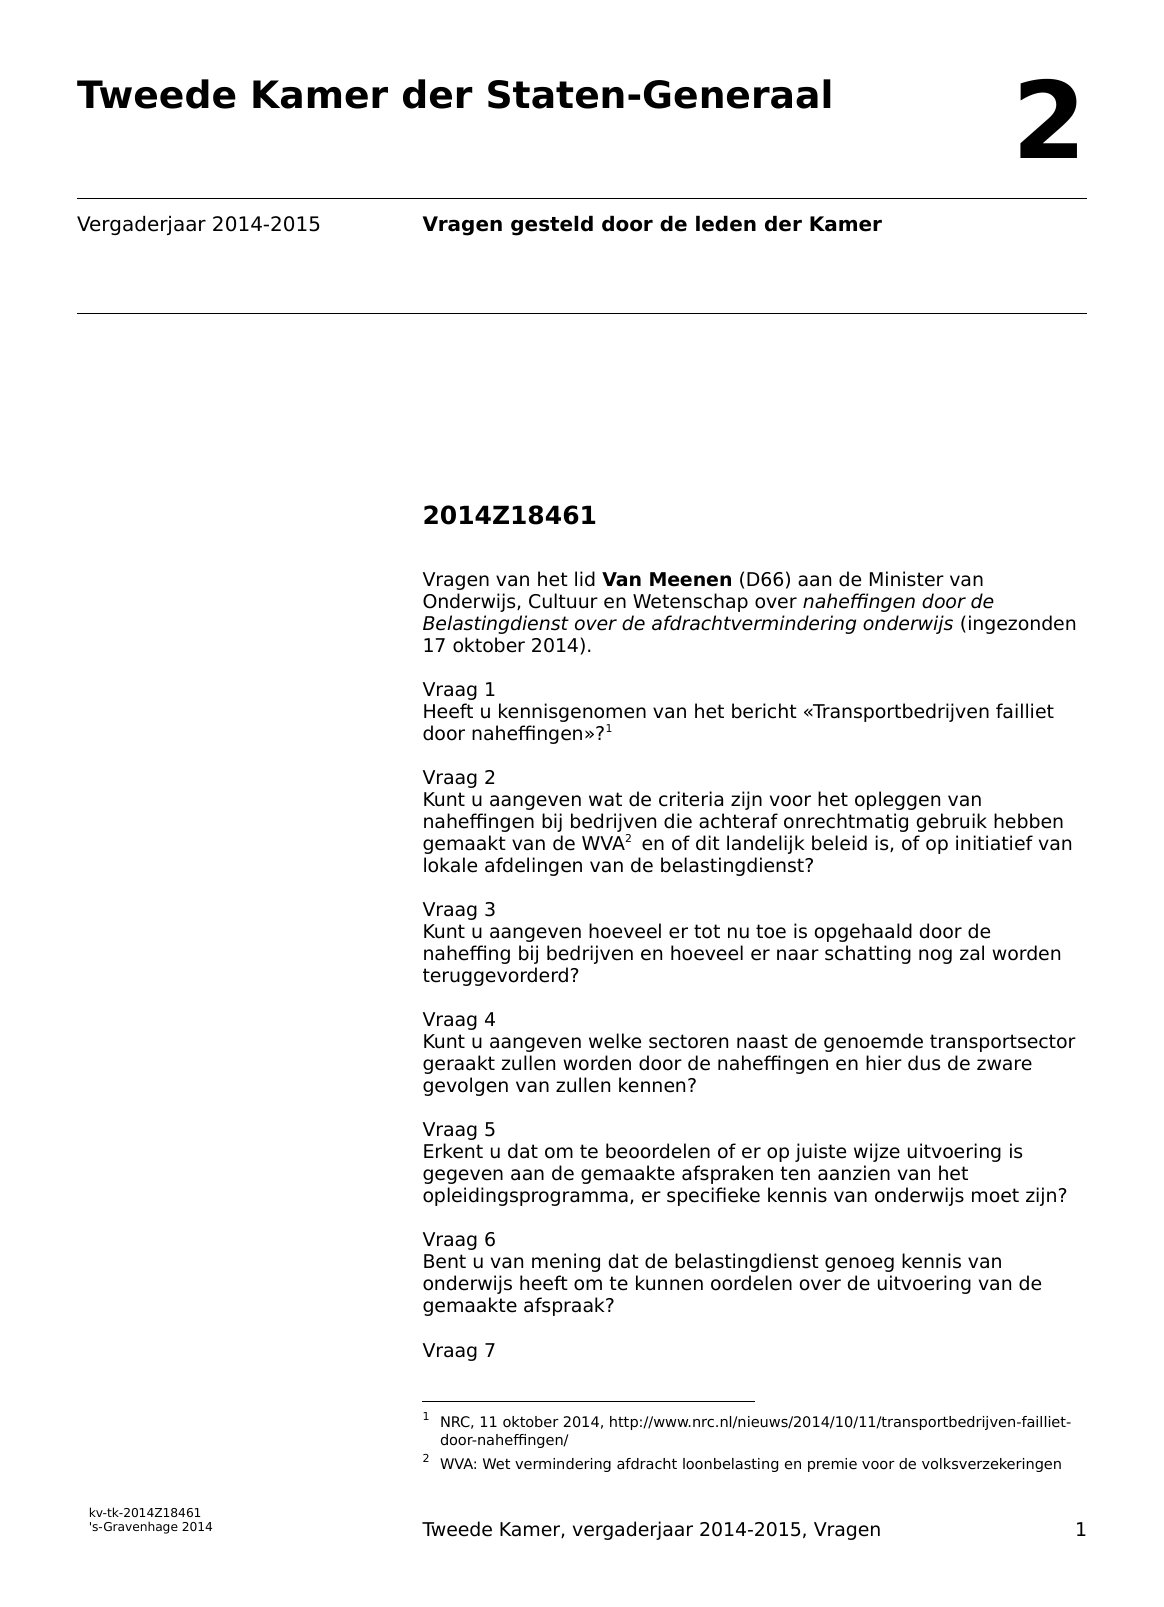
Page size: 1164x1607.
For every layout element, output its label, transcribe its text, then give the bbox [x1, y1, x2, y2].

text Vraag 5 [422, 1119, 1087, 1141]
text WVA: Wet vermindering afdracht loonbelasting en premie voor de volksverzekeringen [422, 1452, 1087, 1474]
table_cell Vergaderjaar 2014-2015 [77, 199, 422, 313]
text 2014Z18461 [422, 501, 1087, 531]
text Heeft u kennisgenomen van het bericht «Transportbedrijven failliet door naheffingen»? [422, 701, 1087, 745]
text Bent u van mening dat de belastingdienst genoeg kennis van onderwijs heeft om te kunnen oordelen over de uitvoering van de gemaakte afspraak? [422, 1251, 1087, 1317]
text Vraag 2 [422, 767, 1087, 789]
text Kunt u aangeven welke sectoren naast de genoemde transportsector geraakt zullen worden door de naheffingen en hier dus de zware gevolgen van zullen kennen? [422, 1031, 1087, 1097]
text Vraag 6 [422, 1229, 1087, 1251]
text NRC, 11 oktober 2014, http://www.nrc.nl/nieuws/2014/10/11/transportbedrijven-failliet-door-naheffingen/ [422, 1410, 1087, 1449]
table_header Tweede Kamer der Staten-Generaal [77, 59, 886, 198]
table_cell Vragen gesteld door de leden der Kamer [422, 199, 1087, 313]
text Vraag 3 [422, 899, 1087, 921]
text Kunt u aangeven wat de criteria zijn voor het opleggen van naheffingen bij bedrijven die achteraf onrechtmatig gebruik hebben gemaakt van de WVA en of dit landelijk beleid is, of op initiatief van lokale afdelingen van de belastingdienst? [422, 789, 1087, 877]
text Vraag 7 [422, 1339, 1087, 1361]
text Vraag 4 [422, 1009, 1087, 1031]
text 's-Gravenhage 2014 [88, 1520, 323, 1534]
text kv-tk-2014Z18461 [88, 1506, 323, 1520]
table_header 2 [886, 59, 1087, 198]
text Vragen van het lid Van Meenen (D66) aan de Minister van Onderwijs, Cultuur en Wetenschap over naheffingen door de Belastingdienst over de afdrachtvermindering onderwijs (ingezonden 17 oktober 2014). [422, 569, 1087, 657]
text Kunt u aangeven hoeveel er tot nu toe is opgehaald door de naheffing bij bedrijven en hoeveel er naar schatting nog zal worden teruggevorderd? [422, 921, 1087, 987]
text Vraag 1 [422, 679, 1087, 701]
text Erkent u dat om te beoordelen of er op juiste wijze uitvoering is gegeven aan de gemaakte afspraken ten aanzien van het opleidingsprogramma, er specifieke kennis van onderwijs moet zijn? [422, 1141, 1087, 1207]
